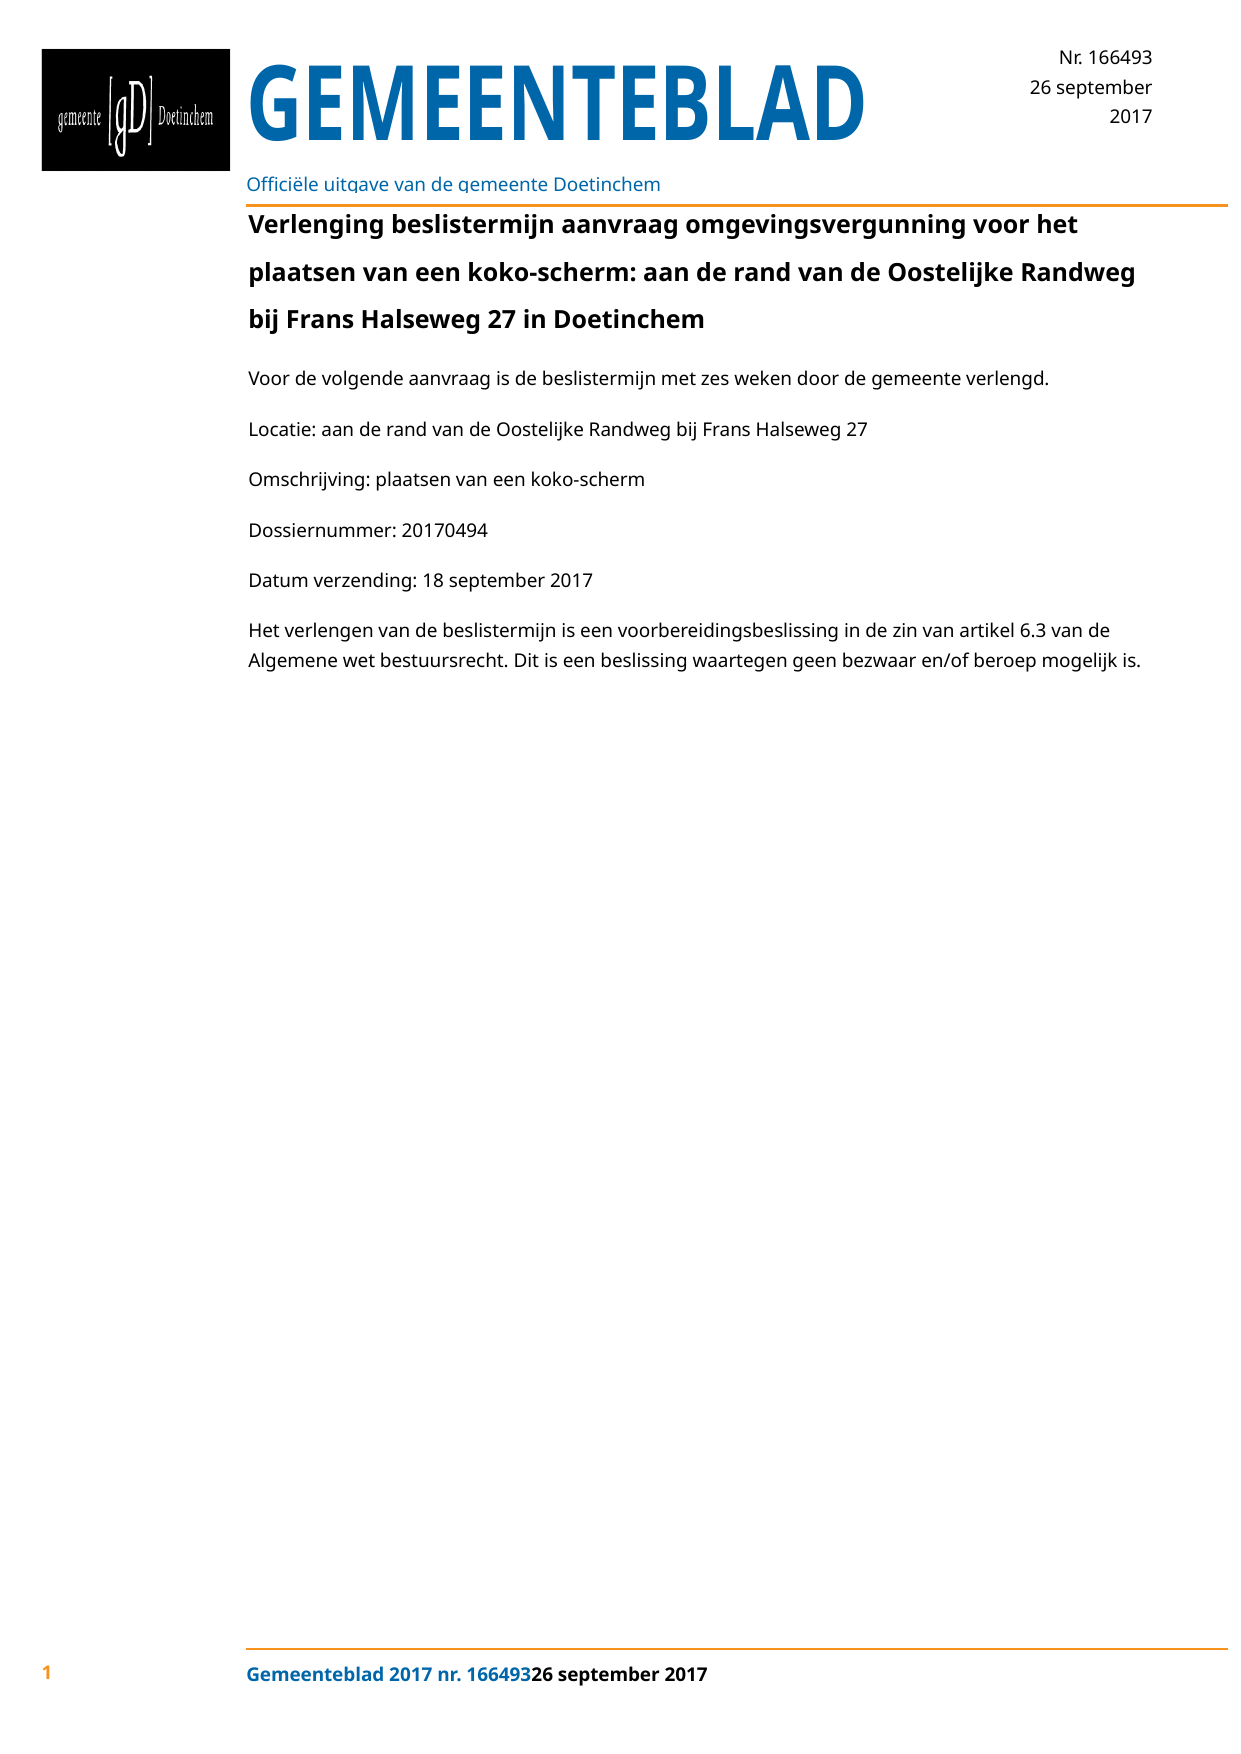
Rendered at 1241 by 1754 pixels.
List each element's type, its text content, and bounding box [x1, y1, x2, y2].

picture [41, 47, 231, 172]
text Dossiernummer: 20170494 [248, 517, 1152, 542]
text Voor de volgende aanvraag is de beslistermijn met zes weken door de gemeente verlengd. [248, 366, 1152, 391]
text Omschrijving: plaatsen van een koko-scherm [248, 466, 1152, 492]
text Locatie: aan de rand van de Oostelijke Randweg bij Frans Halseweg 27 [248, 416, 1152, 442]
text Verlenging beslistermijn aanvraag omgevingsvergunning voor het plaatsen van een koko-scherm: aan de rand van de Oostelijke Randweg bij Frans Halseweg 27 in Doetinchem [248, 207, 1152, 336]
text Het verlengen van de beslistermijn is een voorbereidingsbeslissing in de zin van artikel 6.3 van de Algemene wet bestuursrecht. Dit is een beslissing waartegen geen bezwaar en/of beroep mogelijk is. [248, 618, 1152, 673]
text Datum verzending: 18 september 2017 [248, 567, 1152, 593]
